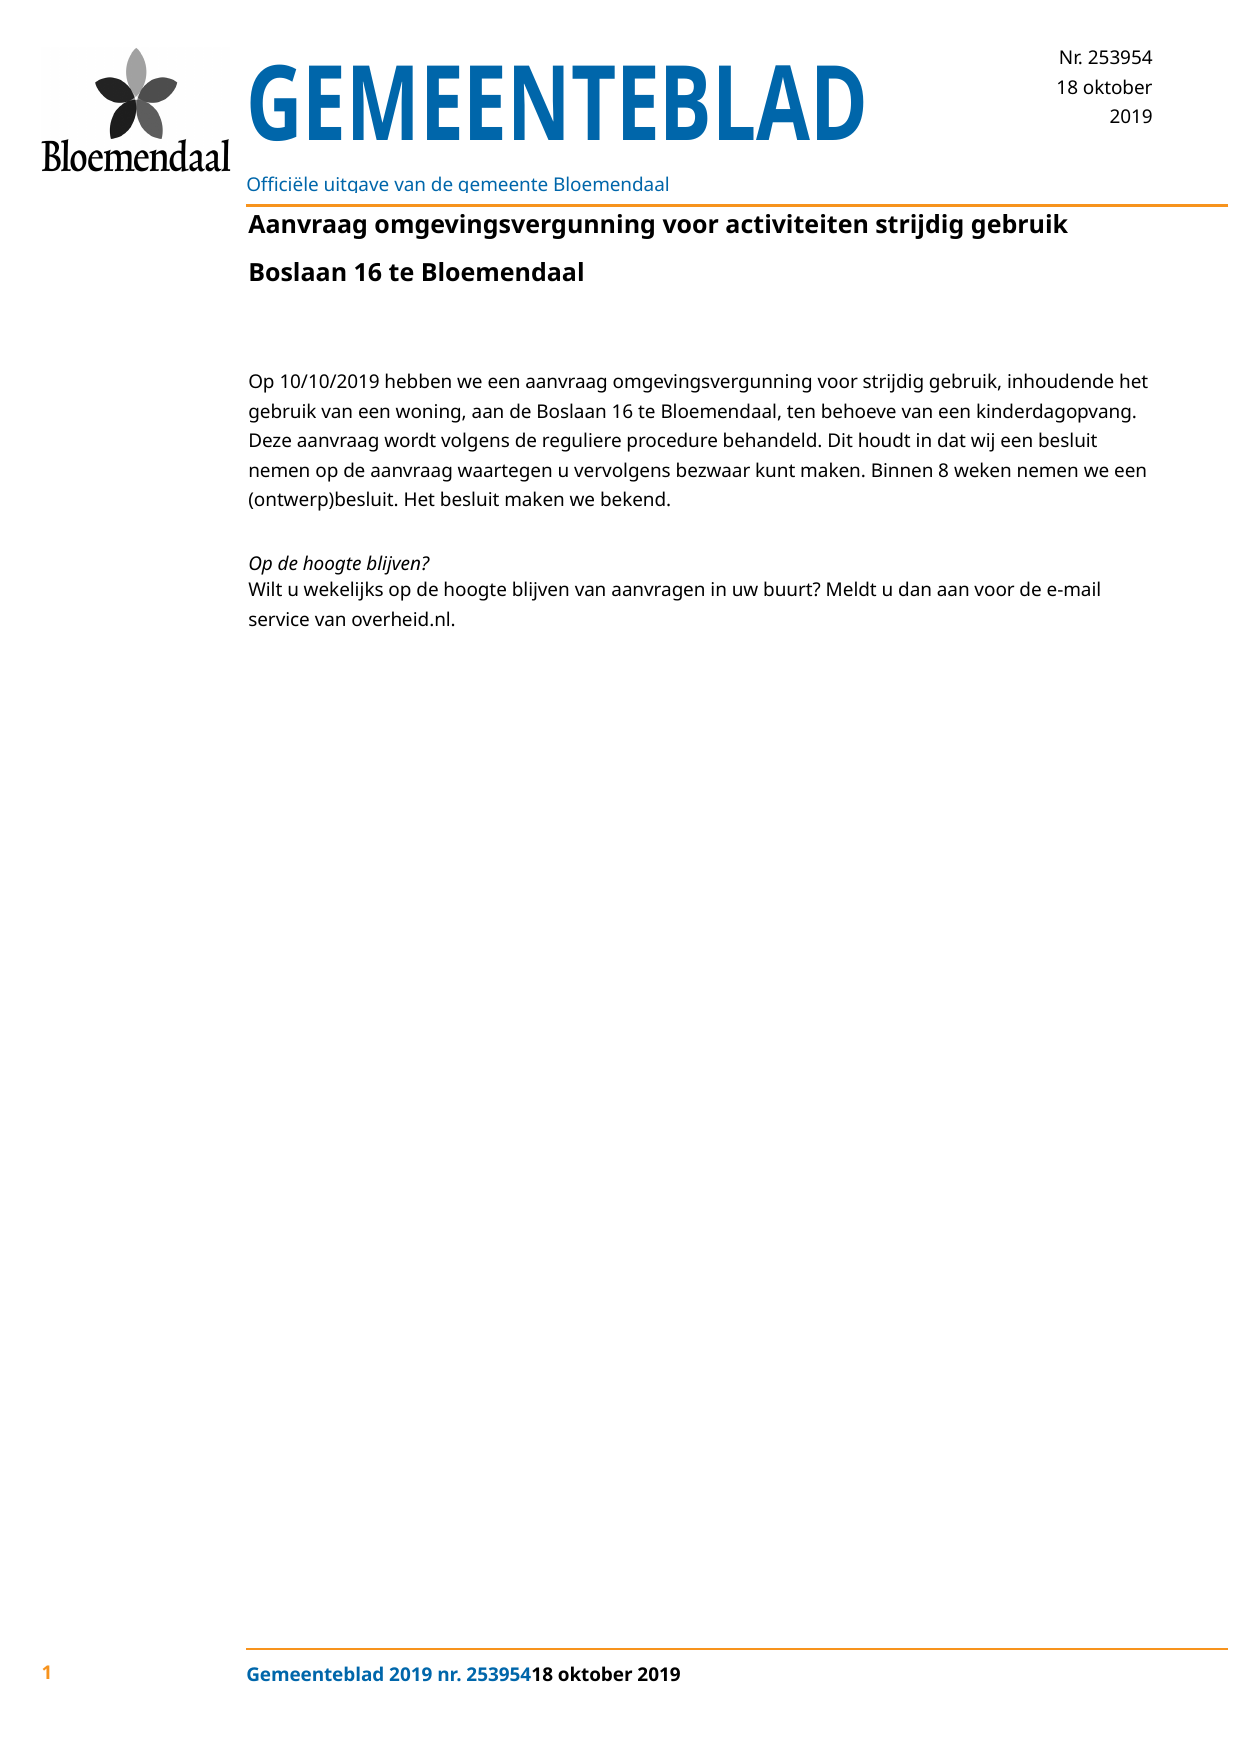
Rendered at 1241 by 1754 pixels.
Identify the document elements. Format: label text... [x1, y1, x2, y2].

text Op de hoogte blijven? [248, 551, 1152, 576]
text Wilt u wekelijks op de hoogte blijven van aanvragen in uw buurt? Meldt u dan aan voor de e-mail service van overheid.nl. [248, 576, 1152, 632]
picture [41, 47, 231, 172]
text Aanvraag omgevingsvergunning voor activiteiten strijdig gebruik Boslaan 16 te Bloemendaal [248, 207, 1152, 288]
text Op 10/10/2019 hebben we een aanvraag omgevingsvergunning voor strijdig gebruik, inhoudende het gebruik van een woning, aan de Boslaan 16 te Bloemendaal, ten behoeve van een kinderdagopvang. Deze aanvraag wordt volgens de reguliere procedure behandeld. Dit houdt in dat wij een besluit nemen op de aanvraag waartegen u vervolgens bezwaar kunt maken. Binnen 8 weken nemen we een (ontwerp)besluit. Het besluit maken we bekend. [248, 368, 1152, 512]
